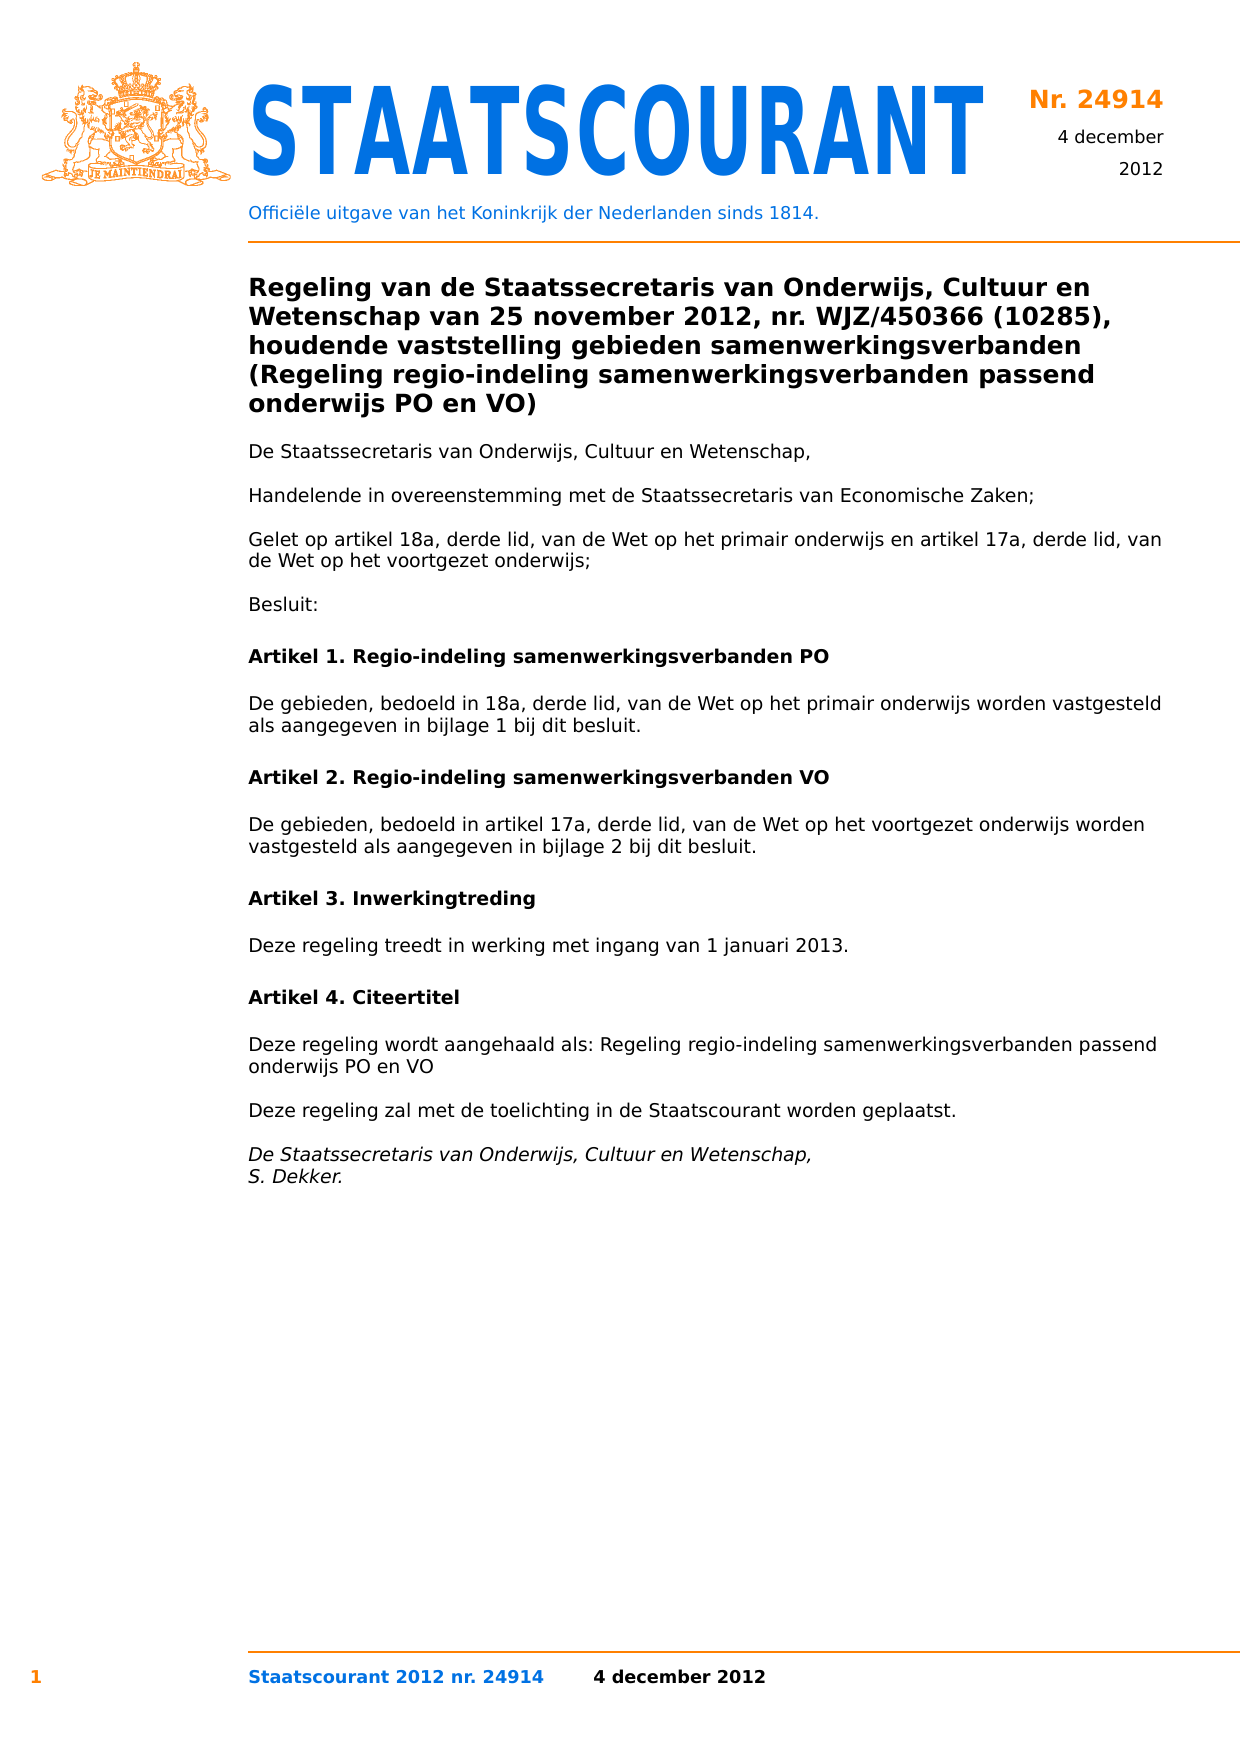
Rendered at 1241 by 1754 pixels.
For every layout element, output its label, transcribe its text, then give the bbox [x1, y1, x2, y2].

subtitle Artikel 1. Regio-indeling samenwerkingsverbanden PO [248, 646, 1163, 668]
text De Staatssecretaris van Onderwijs, Cultuur en Wetenschap, S. Dekker. [248, 1144, 1163, 1188]
text Besluit: [248, 594, 1163, 616]
text Handelende in overeenstemming met de Staatssecretaris van Economische Zaken; [248, 484, 1163, 507]
text De gebieden, bedoeld in 18a, derde lid, van de Wet op het primair onderwijs worden vastgesteld als aangegeven in bijlage 1 bij dit besluit. [248, 693, 1163, 737]
text Deze regeling treedt in werking met ingang van 1 januari 2013. [248, 935, 1163, 957]
text De Staatssecretaris van Onderwijs, Cultuur en Wetenschap, [248, 441, 1163, 463]
text Deze regeling zal met de toelichting in de Staatscourant worden geplaatst. [248, 1100, 1163, 1122]
picture [41, 62, 231, 186]
text De gebieden, bedoeld in artikel 17a, derde lid, van de Wet op het voortgezet onderwijs worden vastgesteld als aangegeven in bijlage 2 bij dit besluit. [248, 814, 1163, 858]
table_header [25, 62, 248, 241]
text Gelet op artikel 18a, derde lid, van de Wet op het primair onderwijs en artikel 17a, derde lid, van de Wet op het voortgezet onderwijs; [248, 528, 1163, 572]
table_header STAATSCOURANT [248, 62, 998, 203]
table_cell 2012 [998, 153, 1240, 203]
table_cell Officiële uitgave van het Koninkrijk der Nederlanden sinds 1814. [248, 203, 1240, 241]
table_cell 4 december [998, 121, 1240, 153]
subtitle Artikel 4. Citeertitel [248, 987, 1163, 1009]
subtitle Artikel 2. Regio-indeling samenwerkingsverbanden VO [248, 767, 1163, 789]
table_header Nr. 24914 [998, 62, 1240, 121]
subtitle Artikel 3. Inwerkingtreding [248, 888, 1163, 910]
subtitle Regeling van de Staatssecretaris van Onderwijs, Cultuur en Wetenschap van 25 november 2012, nr. WJZ/450366 (10285), houdende vaststelling gebieden samenwerkingsverbanden (Regeling regio-indeling samenwerkingsverbanden passend onderwijs PO en VO) [248, 273, 1163, 419]
text Deze regeling wordt aangehaald als: Regeling regio-indeling samenwerkingsverbanden passend onderwijs PO en VO [248, 1034, 1163, 1078]
